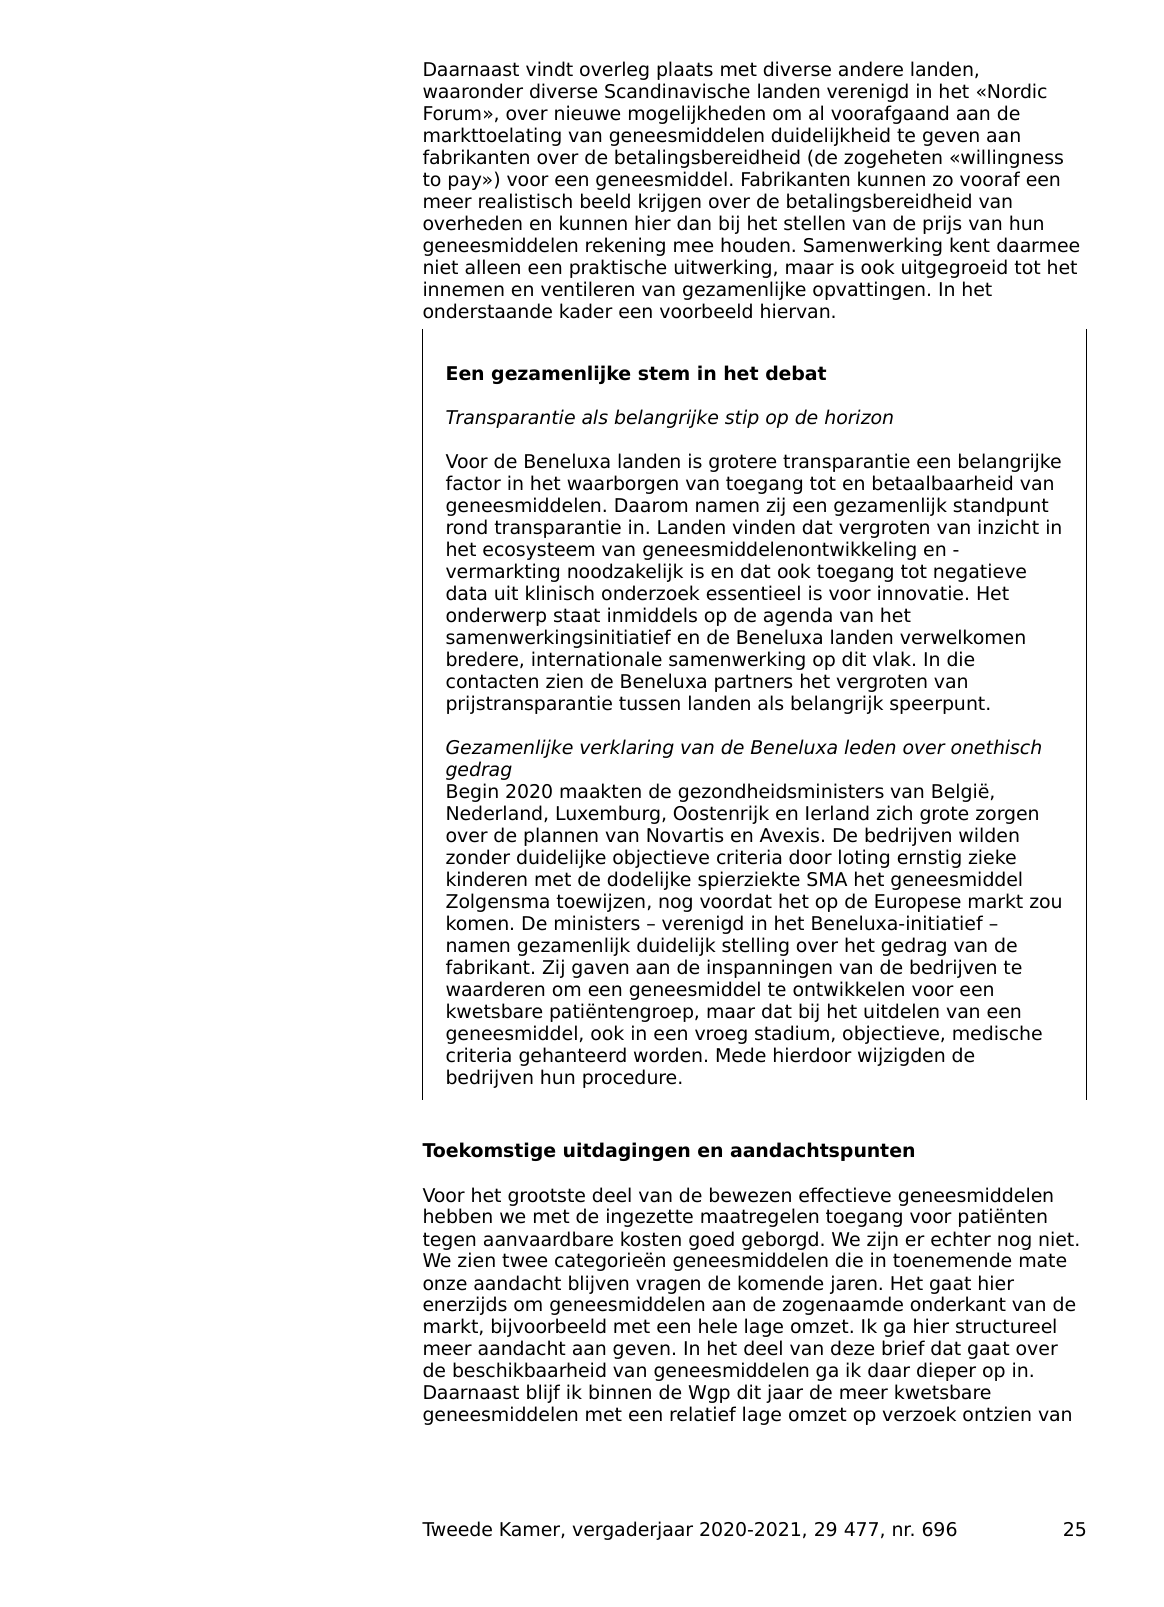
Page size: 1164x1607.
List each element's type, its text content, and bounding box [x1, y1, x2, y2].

text Daarnaast vindt overleg plaats met diverse andere landen, waaronder diverse Scandinavische landen verenigd in het «Nordic Forum», over nieuwe mogelijkheden om al voorafgaand aan de markttoelating van geneesmiddelen duidelijkheid te geven aan fabrikanten over de betalingsbereidheid (de zogeheten «willingness to pay») voor een geneesmiddel. Fabrikanten kunnen zo vooraf een meer realistisch beeld krijgen over de betalingsbereidheid van overheden en kunnen hier dan bij het stellen van de prijs van hun geneesmiddelen rekening mee houden. Samenwerking kent daarmee niet alleen een praktische uitwerking, maar is ook uitgegroeid tot het innemen en ventileren van gezamenlijke opvattingen. In het onderstaande kader een voorbeeld hiervan. [422, 59, 1087, 323]
table_header Een gezamenlijke stem in het debat Transparantie als belangrijke stip op de horizon Voor de Beneluxa landen is grotere transparantie een belangrijke factor in het waarborgen van toegang tot en betaalbaarheid van geneesmiddelen. Daarom namen zij een gezamenlijk standpunt rond transparantie in. Landen vinden dat vergroten van inzicht in het ecosysteem van geneesmiddelenontwikkeling en -vermarkting noodzakelijk is en dat ook toegang tot negatieve data uit klinisch onderzoek essentieel is voor innovatie. Het onderwerp staat inmiddels op de agenda van het samenwerkingsinitiatief en de Beneluxa landen verwelkomen bredere, internationale samenwerking op dit vlak. In die contacten zien de Beneluxa partners het vergroten van prijstransparantie tussen landen als belangrijk speerpunt. Gezamenlijke verklaring van de Beneluxa leden over onethisch gedrag Begin 2020 maakten de gezondheidsministers van België, Nederland, Luxemburg, Oostenrijk en Ierland zich grote zorgen over de plannen van Novartis en Avexis. De bedrijven wilden zonder duidelijke objectieve criteria door loting ernstig zieke kinderen met de dodelijke spierziekte SMA het geneesmiddel Zolgensma toewijzen, nog voordat het op de Europese markt zou komen. De ministers – verenigd in het Beneluxa-initiatief – namen gezamenlijk duidelijk stelling over het gedrag van de fabrikant. Zij gaven aan de inspanningen van de bedrijven te waarderen om een geneesmiddel te ontwikkelen voor een kwetsbare patiëntengroep, maar dat bij het uitdelen van een geneesmiddel, ook in een vroeg stadium, objectieve, medische criteria gehanteerd worden. Mede hierdoor wijzigden de bedrijven hun procedure. [423, 329, 1086, 1100]
text Voor het grootste deel van de bewezen effectieve geneesmiddelen hebben we met de ingezette maatregelen toegang voor patiënten tegen aanvaardbare kosten goed geborgd. We zijn er echter nog niet. We zien twee categorieën geneesmiddelen die in toenemende mate onze aandacht blijven vragen de komende jaren. Het gaat hier enerzijds om geneesmiddelen aan de zogenaamde onderkant van de markt, bijvoorbeeld met een hele lage omzet. Ik ga hier structureel meer aandacht aan geven. In het deel van deze brief dat gaat over de beschikbaarheid van geneesmiddelen ga ik daar dieper op in. Daarnaast blijf ik binnen de Wgp dit jaar de meer kwetsbare geneesmiddelen met een relatief lage omzet op verzoek ontzien van [422, 1184, 1087, 1448]
subtitle Toekomstige uitdagingen en aandachtspunten [422, 1140, 1087, 1162]
